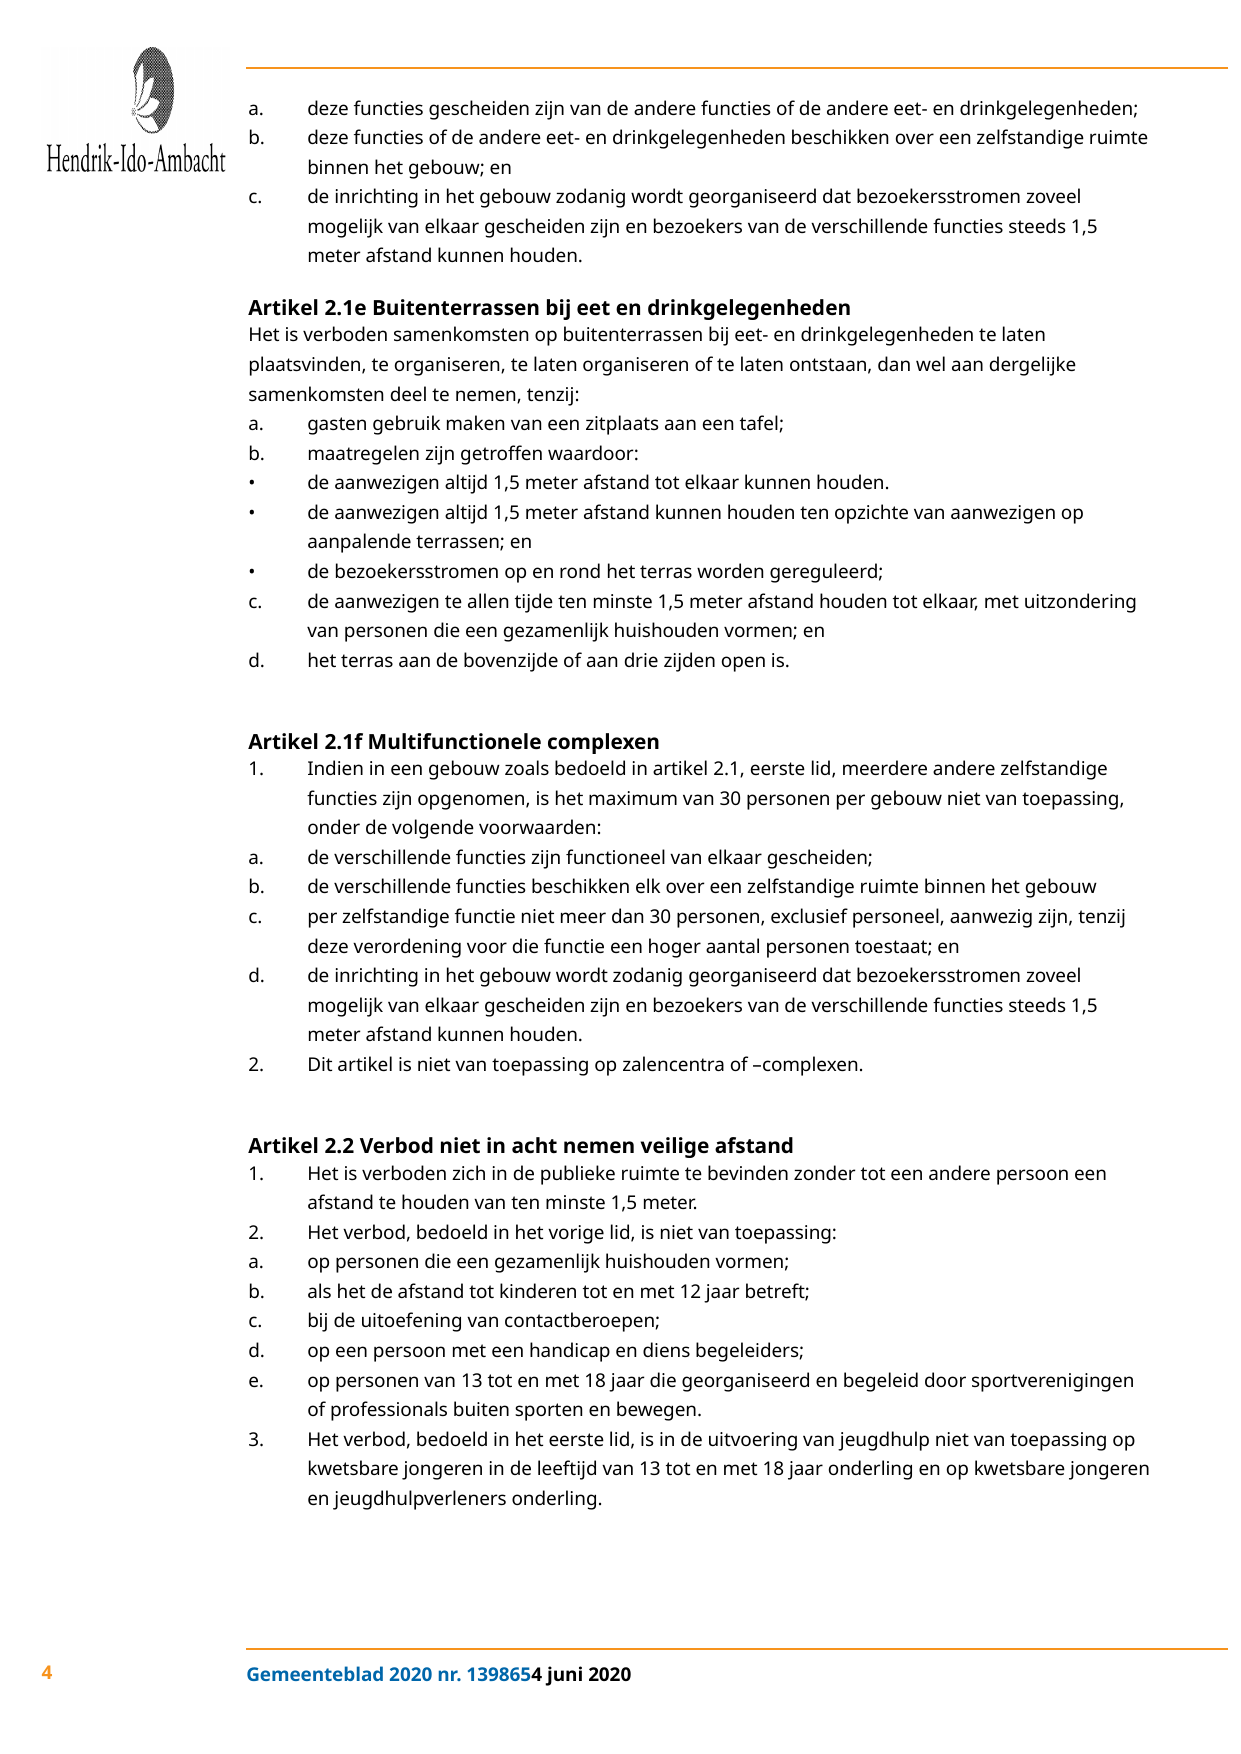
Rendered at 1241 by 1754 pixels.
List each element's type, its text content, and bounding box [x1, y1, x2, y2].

list bij de uitoefening van contactberoepen; [248, 1308, 1152, 1333]
text Artikel 2.1f Multifunctionele complexen [248, 727, 1152, 755]
list de aanwezigen altijd 1,5 meter afstand tot elkaar kunnen houden. [248, 469, 1152, 495]
list op personen van 13 tot en met 18 jaar die georganiseerd en begeleid door sportverenigingen of professionals buiten sporten en bewegen. [248, 1367, 1152, 1422]
list de aanwezigen altijd 1,5 meter afstand kunnen houden ten opzichte van aanwezigen op aanpalende terrassen; en [248, 499, 1152, 554]
list deze functies of de andere eet- en drinkgelegenheden beschikken over een zelfstandige ruimte binnen het gebouw; en [248, 124, 1152, 180]
list de bezoekersstromen op en rond het terras worden gereguleerd; [248, 558, 1152, 584]
list de verschillende functies zijn functioneel van elkaar gescheiden; [248, 844, 1152, 870]
list als het de afstand tot kinderen tot en met 12 jaar betreft; [248, 1278, 1152, 1304]
text Het is verboden samenkomsten op buitenterrassen bij eet- en drinkgelegenheden te laten plaatsvinden, te organiseren, te laten organiseren of te laten ontstaan, dan wel aan dergelijke samenkomsten deel te nemen, tenzij: [248, 322, 1152, 406]
list de inrichting in het gebouw zodanig wordt georganiseerd dat bezoekersstromen zoveel mogelijk van elkaar gescheiden zijn en bezoekers van de verschillende functies steeds 1,5 meter afstand kunnen houden. [248, 183, 1152, 268]
text Artikel 2.1e Buitenterrassen bij eet en drinkgelegenheden [248, 293, 1152, 322]
list Het verbod, bedoeld in het vorige lid, is niet van toepassing: [248, 1219, 1152, 1244]
list de verschillende functies beschikken elk over een zelfstandige ruimte binnen het gebouw [248, 874, 1152, 899]
list op personen die een gezamenlijk huishouden vormen; [248, 1248, 1152, 1274]
list Het verbod, bedoeld in het eerste lid, is in de uitvoering van jeugdhulp niet van toepassing op kwetsbare jongeren in de leeftijd van 13 tot en met 18 jaar onderling en op kwetsbare jongeren en jeugdhulpverleners onderling. [248, 1426, 1152, 1511]
list maatregelen zijn getroffen waardoor: [248, 440, 1152, 466]
list het terras aan de bovenzijde of aan drie zijden open is. [248, 647, 1152, 673]
list deze functies gescheiden zijn van de andere functies of de andere eet- en drinkgelegenheden; [248, 95, 1152, 121]
list per zelfstandige functie niet meer dan 30 personen, exclusief personeel, aanwezig zijn, tenzij deze verordening voor die functie een hoger aantal personen toestaat; en [248, 903, 1152, 959]
list Indien in een gebouw zoals bedoeld in artikel 2.1, eerste lid, meerdere andere zelfstandige functies zijn opgenomen, is het maximum van 30 personen per gebouw niet van toepassing, onder de volgende voorwaarden: [248, 755, 1152, 840]
picture [41, 47, 231, 172]
list Het is verboden zich in de publieke ruimte te bevinden zonder tot een andere persoon een afstand te houden van ten minste 1,5 meter. [248, 1160, 1152, 1215]
list gasten gebruik maken van een zitplaats aan een tafel; [248, 410, 1152, 436]
list Dit artikel is niet van toepassing op zalencentra of –complexen. [248, 1051, 1152, 1077]
list de aanwezigen te allen tijde ten minste 1,5 meter afstand houden tot elkaar, met uitzondering van personen die een gezamenlijk huishouden vormen; en [248, 588, 1152, 643]
text Artikel 2.2 Verbod niet in acht nemen veilige afstand [248, 1131, 1152, 1160]
list op een persoon met een handicap en diens begeleiders; [248, 1337, 1152, 1363]
list de inrichting in het gebouw wordt zodanig georganiseerd dat bezoekersstromen zoveel mogelijk van elkaar gescheiden zijn en bezoekers van de verschillende functies steeds 1,5 meter afstand kunnen houden. [248, 962, 1152, 1047]
